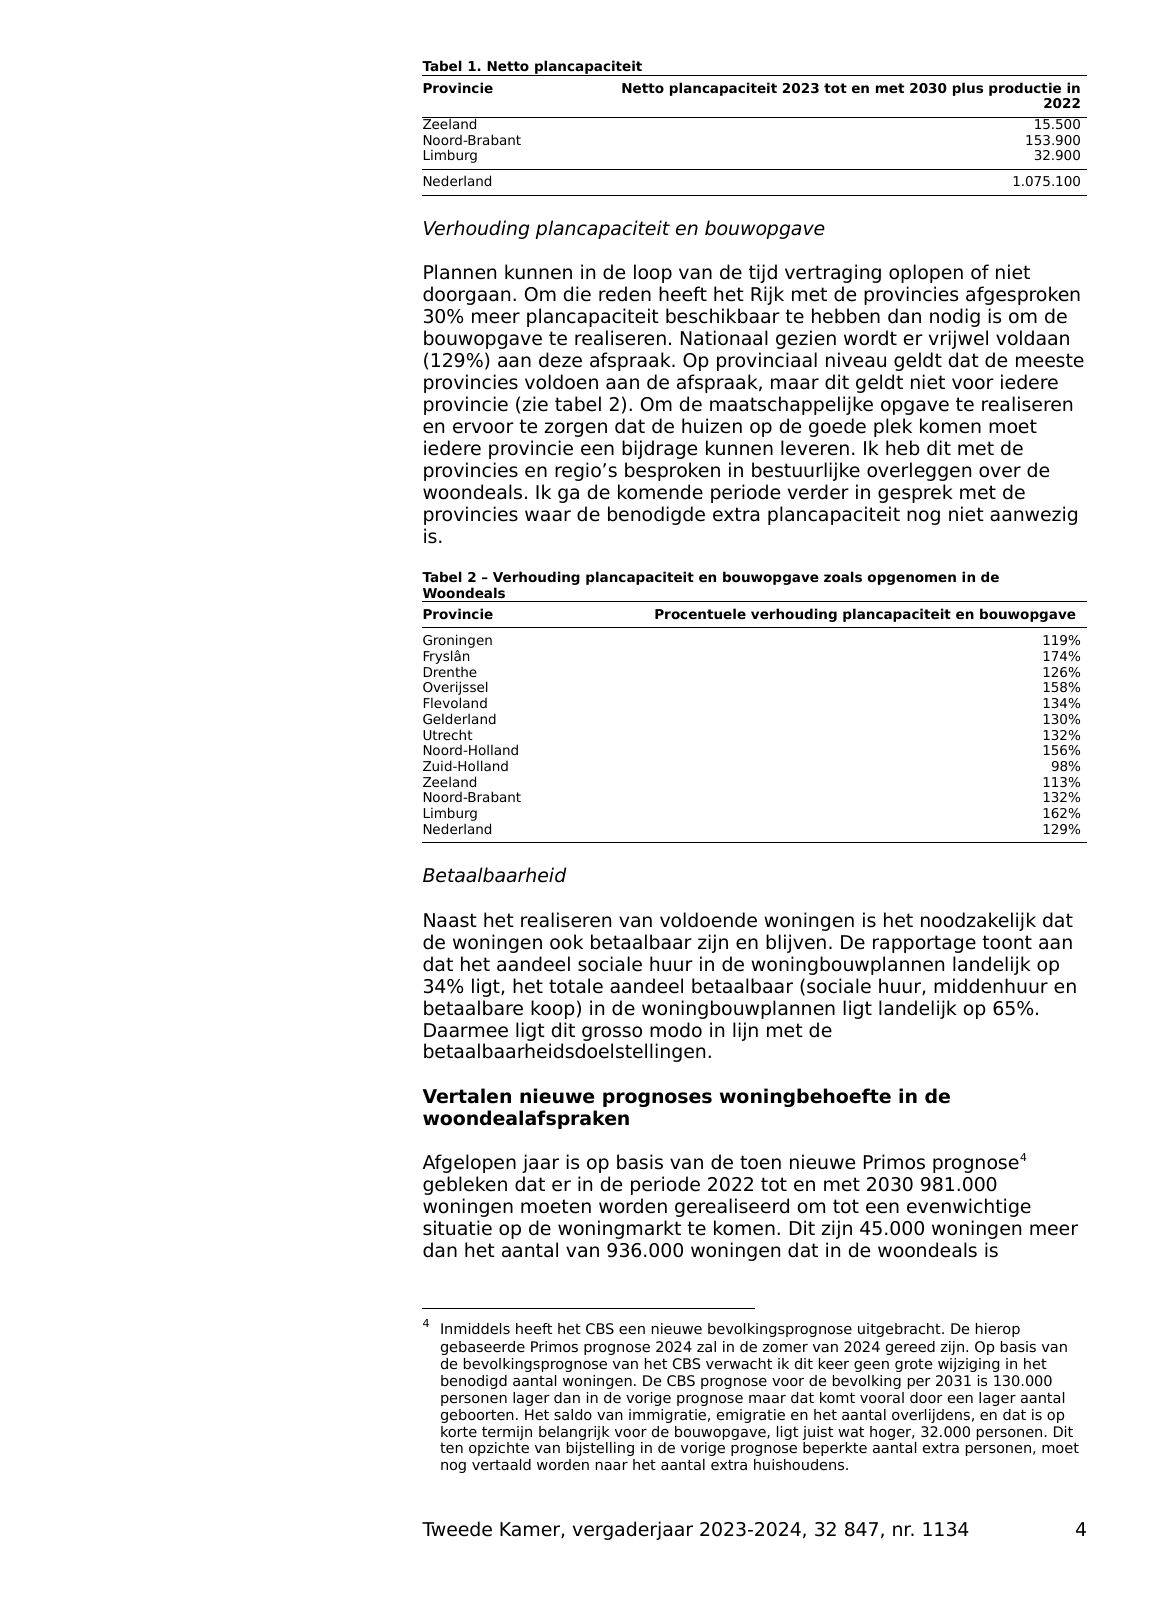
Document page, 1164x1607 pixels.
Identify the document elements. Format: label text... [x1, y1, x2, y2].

table_cell Provincie [422, 76, 585, 117]
text Plannen kunnen in de loop van de tijd vertraging oplopen of niet doorgaan. Om die reden heeft het Rijk met de provincies afgesproken 30% meer plancapaciteit beschikbaar te hebben dan nodig is om de bouwopgave te realiseren. Nationaal gezien wordt er vrijwel voldaan (129%) aan deze afspraak. Op provinciaal niveau geldt dat de meeste provincies voldoen aan de afspraak, maar dit geldt niet voor iedere provincie (zie tabel 2). Om de maatschappelijke opgave te realiseren en ervoor te zorgen dat de huizen op de goede plek komen moet iedere provincie een bijdrage kunnen leveren. Ik heb dit met de provincies en regio’s besproken in bestuurlijke overleggen over de woondeals. Ik ga de komende periode verder in gesprek met de provincies waar de benodigde extra plancapaciteit nog niet aanwezig is. [422, 262, 1087, 548]
table_cell Gelderland [422, 712, 592, 727]
table_cell Procentuele verhouding plancapaciteit en bouwopgave [592, 602, 1087, 627]
table_cell 132% [592, 790, 1087, 806]
table_cell 32.900 [585, 148, 1087, 168]
table_cell Zeeland [422, 775, 592, 790]
table_cell Zeeland [422, 118, 585, 132]
table_cell Overijssel [422, 680, 592, 696]
table_cell Utrecht [422, 728, 592, 743]
text Inmiddels heeft het CBS een nieuwe bevolkingsprognose uitgebracht. De hierop gebaseerde Primos prognose 2024 zal in de zomer van 2024 gereed zijn. Op basis van de bevolkingsprognose van het CBS verwacht ik dit keer geen grote wijziging in het benodigd aantal woningen. De CBS prognose voor de bevolking per 2031 is 130.000 personen lager dan in de vorige prognose maar dat komt vooral door een lager aantal geboorten. Het saldo van immigratie, emigratie en het aantal overlijdens, en dat is op korte termijn belangrijk voor de bouwopgave, ligt juist wat hoger, 32.000 personen. Dit ten opzichte van bijstelling in de vorige prognose beperkte aantal extra personen, moet nog vertaald worden naar het aantal extra huishoudens. [422, 1317, 1087, 1474]
table_cell Noord-Brabant [422, 133, 585, 148]
table_cell Provincie [422, 602, 592, 627]
table_cell 156% [592, 743, 1087, 759]
table_cell 126% [592, 665, 1087, 680]
table_cell 98% [592, 759, 1087, 774]
table_cell Zuid-Holland [422, 759, 592, 774]
table_cell 174% [592, 649, 1087, 664]
text Naast het realiseren van voldoende woningen is het noodzakelijk dat de woningen ook betaalbaar zijn en blijven. De rapportage toont aan dat het aandeel sociale huur in de woningbouwplannen landelijk op 34% ligt, het totale aandeel betaalbaar (sociale huur, middenhuur en betaalbare koop) in de woningbouwplannen ligt landelijk op 65%. Daarmee ligt dit grosso modo in lijn met de betaalbaarheidsdoelstellingen. [422, 909, 1087, 1063]
table_cell 130% [592, 712, 1087, 727]
table_cell 119% [592, 628, 1087, 649]
table_cell Nederland [422, 170, 585, 195]
table_cell Noord-Holland [422, 743, 592, 759]
table_header Tabel 1. Netto plancapaciteit [422, 59, 1087, 75]
text Afgelopen jaar is op basis van de toen nieuwe Primos prognose gebleken dat er in de periode 2022 tot en met 2030 981.000 woningen moeten worden gerealiseerd om tot een evenwichtige situatie op de woningmarkt te komen. Dit zijn 45.000 woningen meer dan het aantal van 936.000 woningen dat in de woondeals is [422, 1152, 1087, 1262]
table_cell 153.900 [585, 133, 1087, 148]
table_cell Limburg [422, 806, 592, 822]
table_cell 132% [592, 728, 1087, 743]
table_cell 134% [592, 696, 1087, 712]
table_cell Nederland [422, 822, 592, 842]
table_cell Limburg [422, 148, 585, 168]
table_cell Netto plancapaciteit 2023 tot en met 2030 plus productie in 2022 [585, 76, 1087, 117]
table_cell 1.075.100 [585, 170, 1087, 195]
subtitle Verhouding plancapaciteit en bouwopgave [422, 218, 1087, 240]
table_cell 15.500 [585, 118, 1087, 132]
subtitle Betaalbaarheid [422, 865, 1087, 887]
table_header Tabel 2 – Verhouding plancapaciteit en bouwopgave zoals opgenomen in de Woondeals [422, 570, 1087, 601]
table_cell Groningen [422, 628, 592, 649]
table_cell Flevoland [422, 696, 592, 712]
table_cell Drenthe [422, 665, 592, 680]
subtitle Vertalen nieuwe prognoses woningbehoefte in de woondealafspraken [422, 1086, 1087, 1129]
table_cell 113% [592, 775, 1087, 790]
table_cell Fryslân [422, 649, 592, 664]
table_cell 129% [592, 822, 1087, 842]
table_cell 162% [592, 806, 1087, 822]
table_cell Noord-Brabant [422, 790, 592, 806]
table_cell 158% [592, 680, 1087, 696]
